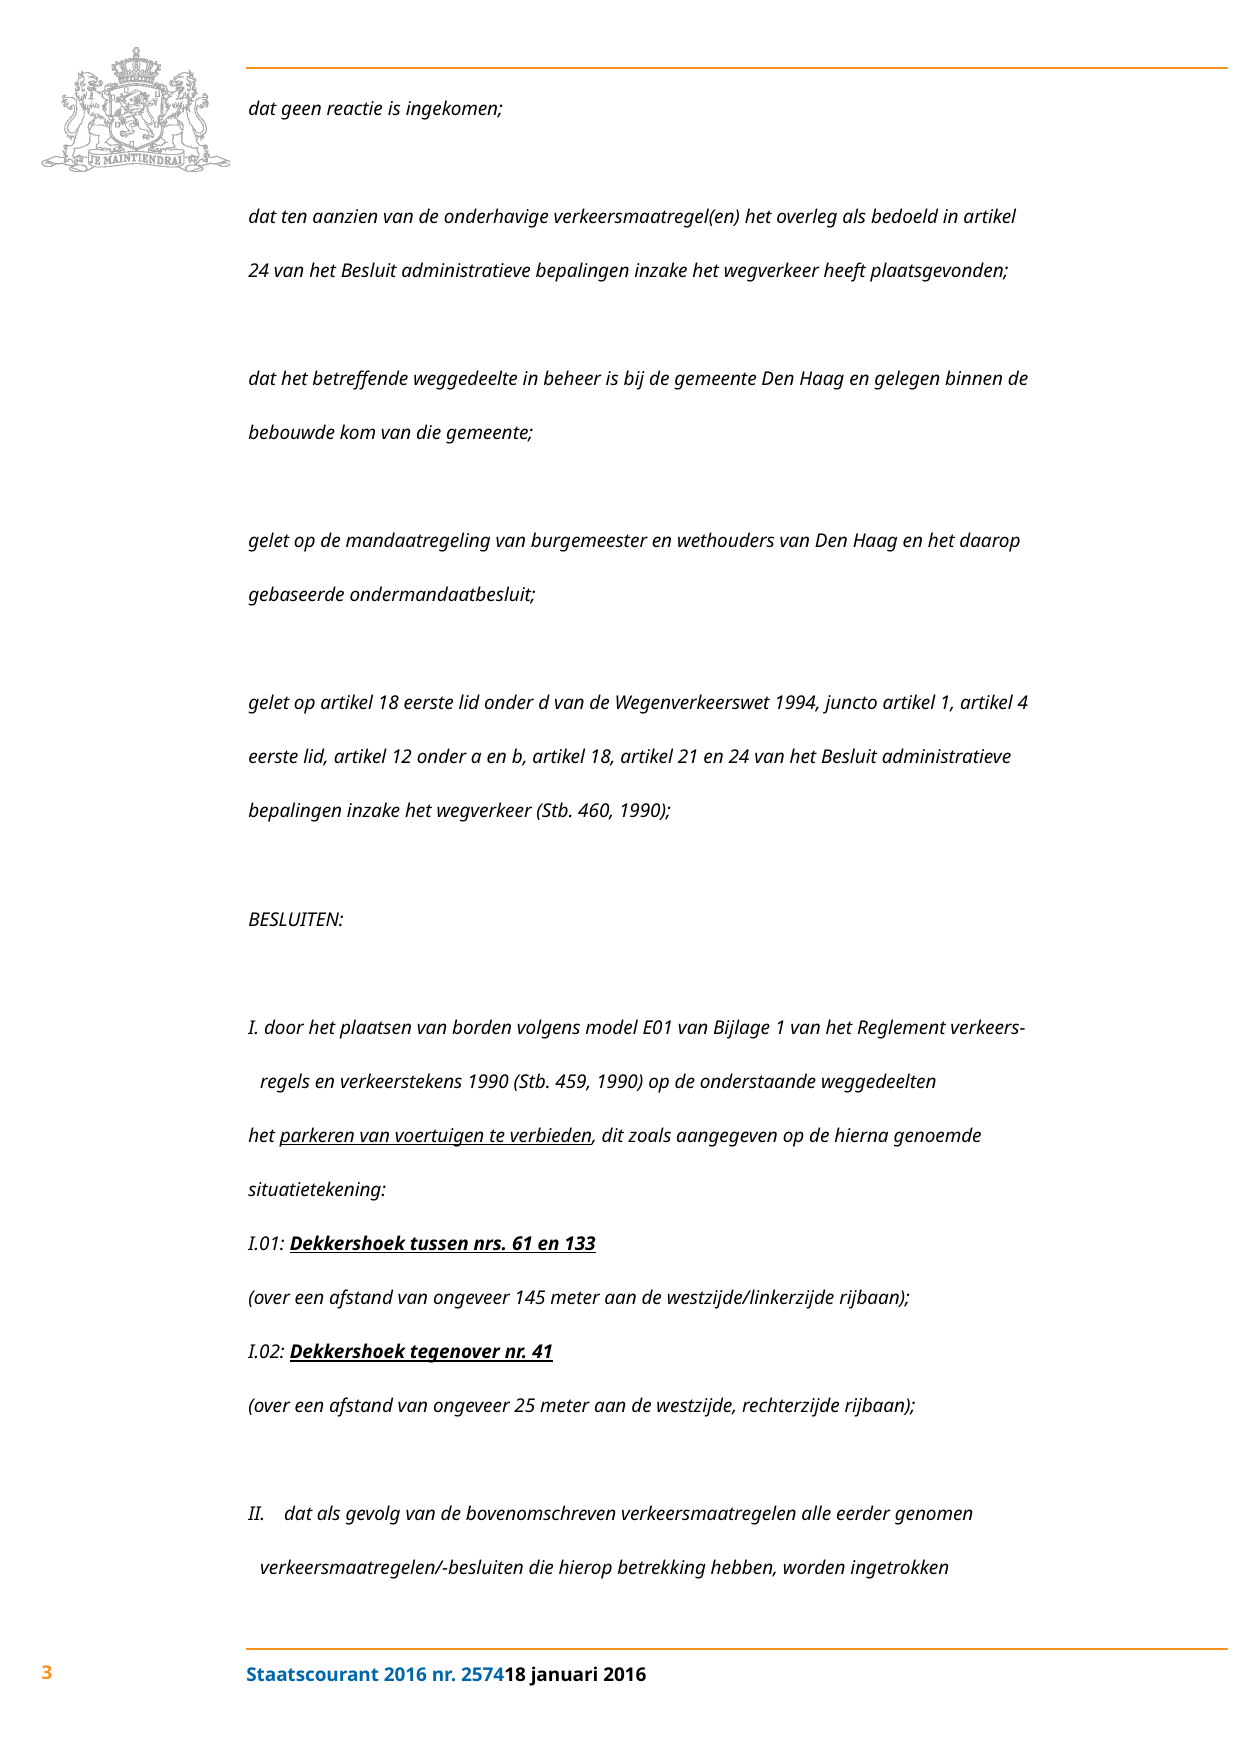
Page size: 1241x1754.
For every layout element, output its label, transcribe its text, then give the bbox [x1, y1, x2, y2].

text eerste lid, artikel 12 onder a en b, artikel 18, artikel 21 en 24 van het Besluit administratieve [248, 743, 1152, 769]
text regels en verkeerstekens 1990 (Stb. 459, 1990) op de onderstaande weggedeelten [248, 1068, 1152, 1094]
text bebouwde kom van die gemeente; [248, 419, 1152, 445]
text I. door het plaatsen van borden volgens model E01 van Bijlage 1 van het Reglement verkeers- [248, 1014, 1152, 1039]
text situatietekening: [248, 1176, 1152, 1202]
text verkeersmaatregelen/-besluiten die hierop betrekking hebben, worden ingetrokken [248, 1554, 1152, 1580]
picture [41, 47, 231, 172]
text gebaseerde ondermandaatbesluit; [248, 581, 1152, 607]
text bepalingen inzake het wegverkeer (Stb. 460, 1990); [248, 798, 1152, 823]
text gelet op de mandaatregeling van burgemeester en wethouders van Den Haag en het daarop [248, 527, 1152, 553]
text I.01: Dekkershoek tussen nrs. 61 en 133 [248, 1230, 1152, 1256]
text dat het betreffende weggedeelte in beheer is bij de gemeente Den Haag en gelegen binnen de [248, 365, 1152, 391]
text 24 van het Besluit administratieve bepalingen inzake het wegverkeer heeft plaatsgevonden; [248, 257, 1152, 283]
text gelet op artikel 18 eerste lid onder d van de Wegenverkeerswet 1994, juncto artikel 1, artikel 4 [248, 689, 1152, 715]
text I.02: Dekkershoek tegenover nr. 41 [248, 1338, 1152, 1364]
text dat geen reactie is ingekomen; [248, 95, 1152, 121]
text het parkeren van voertuigen te verbieden, dit zoals aangegeven op de hierna genoemde [248, 1122, 1152, 1148]
text (over een afstand van ongeveer 145 meter aan de westzijde/linkerzijde rijbaan); [248, 1284, 1152, 1310]
text dat ten aanzien van de onderhavige verkeersmaatregel(en) het overleg als bedoeld in artikel [248, 203, 1152, 229]
text (over een afstand van ongeveer 25 meter aan de westzijde, rechterzijde rijbaan); [248, 1392, 1152, 1418]
text II. dat als gevolg van de bovenomschreven verkeersmaatregelen alle eerder genomen [248, 1500, 1152, 1526]
text BESLUITEN: [248, 906, 1152, 931]
